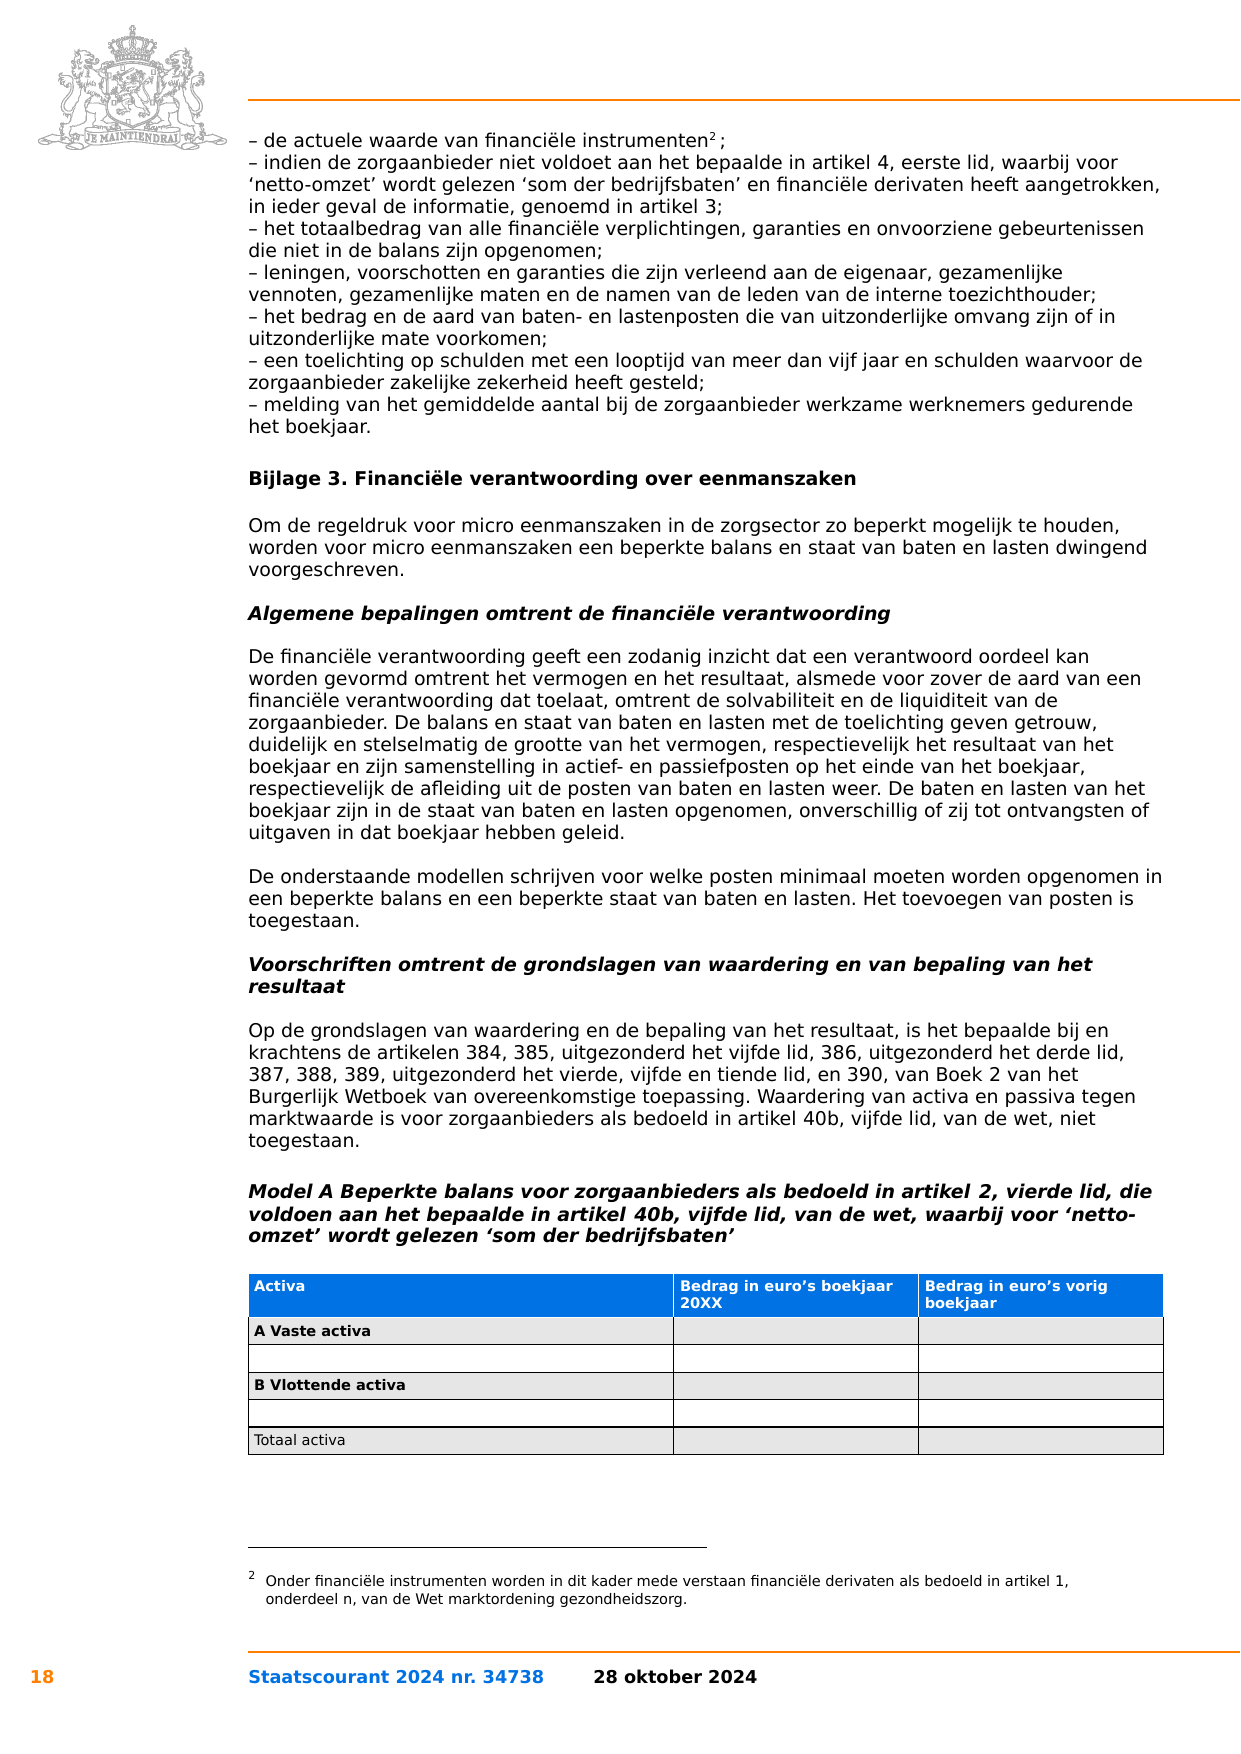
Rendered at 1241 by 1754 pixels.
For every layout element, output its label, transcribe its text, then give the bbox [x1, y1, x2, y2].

subtitle Bijlage 3. Financiële verantwoording over eenmanszaken [248, 468, 1163, 489]
table_cell [249, 1345, 673, 1372]
table_cell [919, 1373, 1163, 1399]
table_cell [249, 1400, 673, 1426]
text – het bedrag en de aard van baten- en lastenposten die van uitzonderlijke omvang zijn of in uitzonderlijke mate voorkomen; [248, 306, 1163, 350]
text De financiële verantwoording geeft een zodanig inzicht dat een verantwoord oordeel kan worden gevormd omtrent het vermogen en het resultaat, alsmede voor zover de aard van een financiële verantwoording dat toelaat, omtrent de solvabiliteit en de liquiditeit van de zorgaanbieder. De balans en staat van baten en lasten met de toelichting geven getrouw, duidelijk en stelselmatig de grootte van het vermogen, respectievelijk het resultaat van het boekjaar en zijn samenstelling in actief- en passiefposten op het einde van het boekjaar, respectievelijk de afleiding uit de posten van baten en lasten weer. De baten en lasten van het boekjaar zijn in de staat van baten en lasten opgenomen, onverschillig of zij tot ontvangsten of uitgaven in dat boekjaar hebben geleid. [248, 646, 1163, 844]
table_cell [919, 1345, 1163, 1372]
text Onder financiële instrumenten worden in dit kader mede verstaan financiële derivaten als bedoeld in artikel 1, onderdeel n, van de Wet marktordening gezondheidszorg. [248, 1569, 1163, 1608]
text – indien de zorgaanbieder niet voldoet aan het bepaalde in artikel 4, eerste lid, waarbij voor ‘netto-omzet’ wordt gelezen ‘som der bedrijfsbaten’ en financiële derivaten heeft aangetrokken, in ieder geval de informatie, genoemd in artikel 3; [248, 152, 1163, 218]
subtitle Model A Beperkte balans voor zorgaanbieders als bedoeld in artikel 2, vierde lid, die voldoen aan het bepaalde in artikel 40b, vijfde lid, van de wet, waarbij voor ‘netto-omzet’ wordt gelezen ‘som der bedrijfsbaten’ [248, 1181, 1163, 1247]
table_cell [919, 1400, 1163, 1426]
table_cell A Vaste activa [249, 1318, 673, 1344]
table_cell B Vlottende activa [249, 1373, 673, 1399]
table_cell [919, 1318, 1163, 1344]
subtitle Algemene bepalingen omtrent de financiële verantwoording [248, 602, 1163, 624]
table_header Bedrag in euro’s vorig boekjaar [919, 1274, 1163, 1317]
table_header Bedrag in euro’s boekjaar 20XX [674, 1274, 918, 1317]
text – een toelichting op schulden met een looptijd van meer dan vijf jaar en schulden waarvoor de zorgaanbieder zakelijke zekerheid heeft gesteld; [248, 350, 1163, 394]
table_cell [919, 1428, 1163, 1454]
text – het totaalbedrag van alle financiële verplichtingen, garanties en onvoorziene gebeurtenissen die niet in de balans zijn opgenomen; [248, 218, 1163, 262]
text De onderstaande modellen schrijven voor welke posten minimaal moeten worden opgenomen in een beperkte balans en een beperkte staat van baten en lasten. Het toevoegen van posten is toegestaan. [248, 866, 1163, 932]
table_cell Totaal activa [249, 1428, 673, 1454]
text – leningen, voorschotten en garanties die zijn verleend aan de eigenaar, gezamenlijke vennoten, gezamenlijke maten en de namen van de leden van de interne toezichthouder; [248, 262, 1163, 306]
text Om de regeldruk voor micro eenmanszaken in de zorgsector zo beperkt mogelijk te houden, worden voor micro eenmanszaken een beperkte balans en staat van baten en lasten dwingend voorgeschreven. [248, 514, 1163, 581]
table_header Activa [249, 1274, 673, 1317]
table_cell [674, 1400, 918, 1426]
table_cell [674, 1373, 918, 1399]
text – de actuele waarde van financiële instrumenten; [248, 130, 1163, 152]
subtitle Voorschriften omtrent de grondslagen van waardering en van bepaling van het resultaat [248, 954, 1163, 998]
table_cell [674, 1428, 918, 1454]
text Op de grondslagen van waardering en de bepaling van het resultaat, is het bepaalde bij en krachtens de artikelen 384, 385, uitgezonderd het vijfde lid, 386, uitgezonderd het derde lid, 387, 388, 389, uitgezonderd het vierde, vijfde en tiende lid, en 390, van Boek 2 van het Burgerlijk Wetboek van overeenkomstige toepassing. Waardering van activa en passiva tegen marktwaarde is voor zorgaanbieders als bedoeld in artikel 40b, vijfde lid, van de wet, niet toegestaan. [248, 1019, 1163, 1151]
text – melding van het gemiddelde aantal bij de zorgaanbieder werkzame werknemers gedurende het boekjaar. [248, 394, 1163, 438]
picture [38, 25, 227, 150]
table_cell [674, 1345, 918, 1372]
table_cell [674, 1318, 918, 1344]
